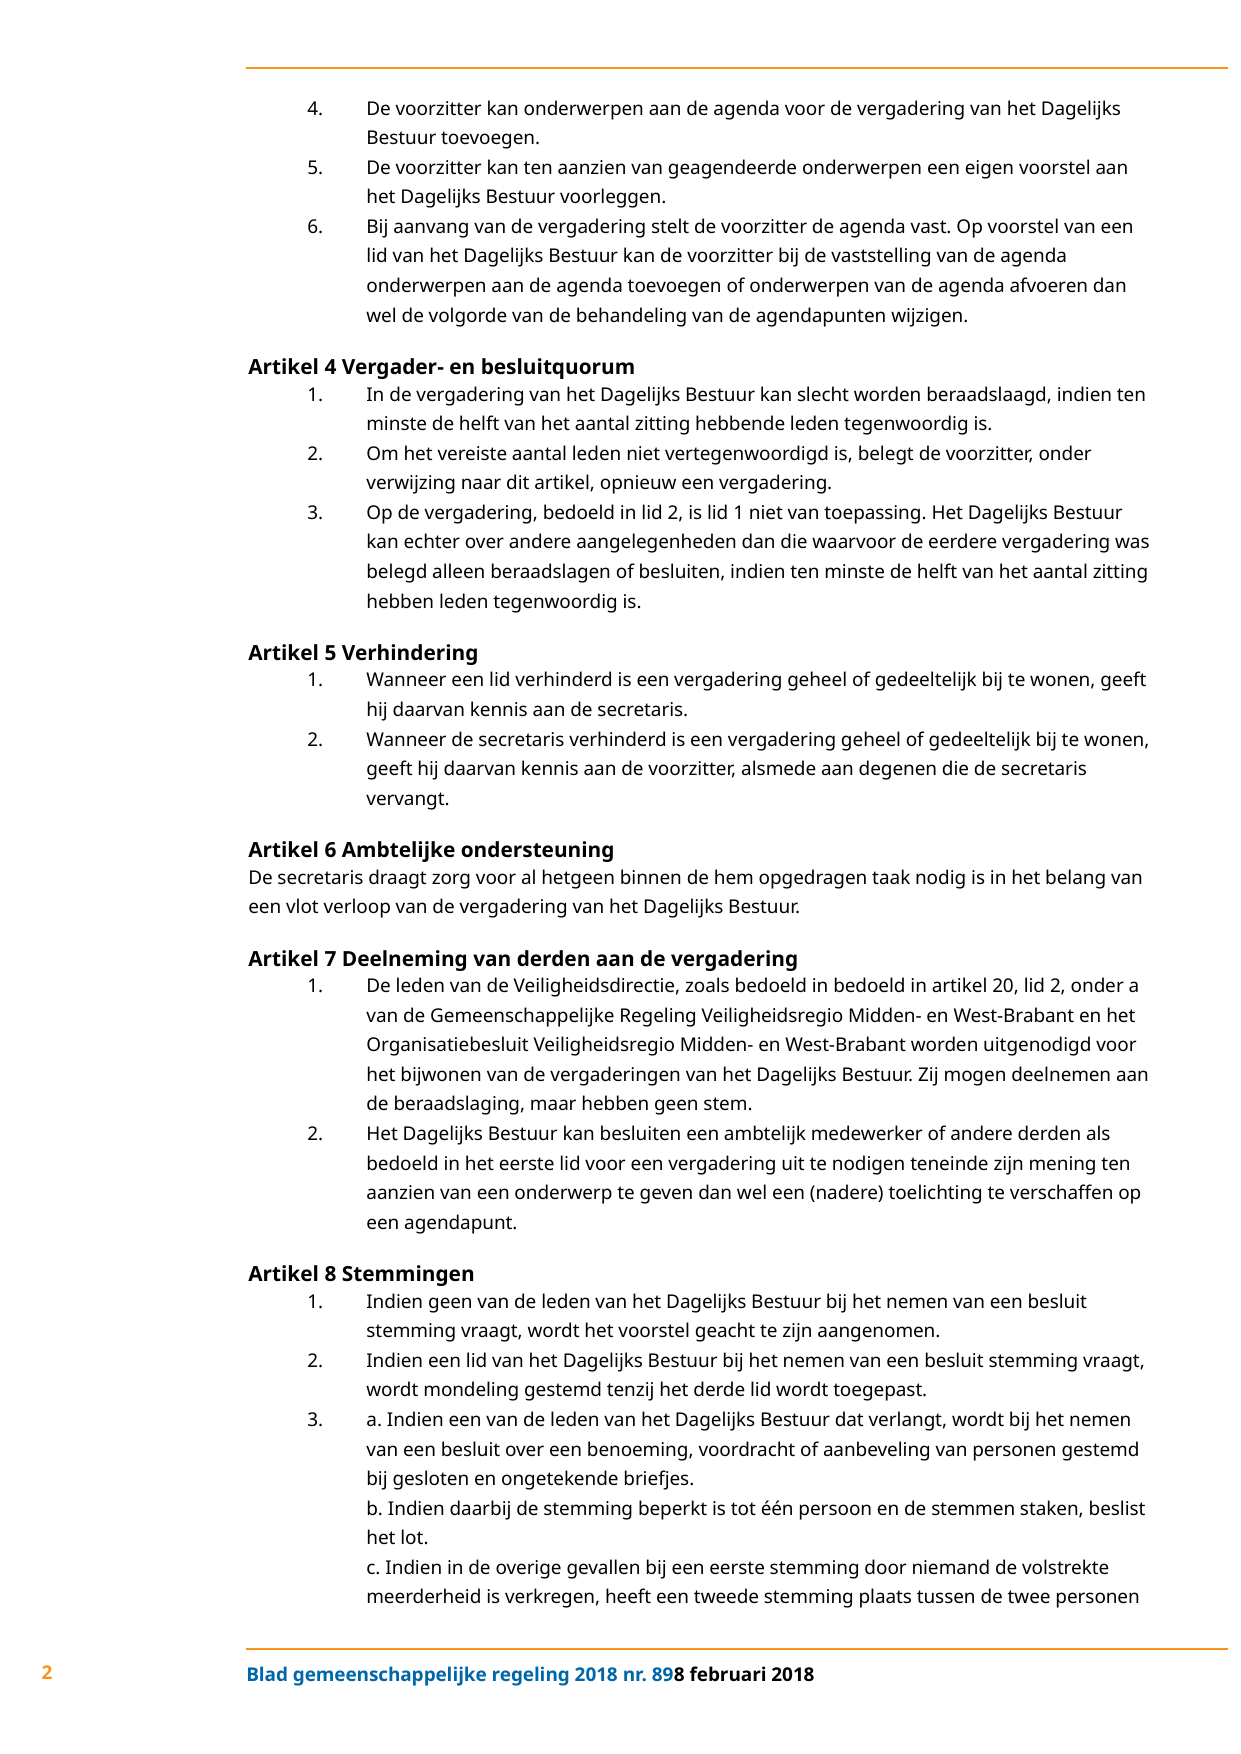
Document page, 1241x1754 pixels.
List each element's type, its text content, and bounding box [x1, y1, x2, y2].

text Artikel 7 Deelneming van derden aan de vergadering [248, 944, 1152, 972]
list a. Indien een van de leden van het Dagelijks Bestuur dat verlangt, wordt bij het nemen van een besluit over een benoeming, voordracht of aanbeveling van personen gestemd bij gesloten en ongetekende briefjes. [307, 1406, 1152, 1491]
picture [41, 47, 231, 172]
list Indien een lid van het Dagelijks Bestuur bij het nemen van een besluit stemming vraagt, wordt mondeling gestemd tenzij het derde lid wordt toegepast. [307, 1347, 1152, 1402]
list Wanneer de secretaris verhinderd is een vergadering geheel of gedeeltelijk bij te wonen, geeft hij daarvan kennis aan de voorzitter, alsmede aan degenen die de secretaris vervangt. [307, 726, 1152, 811]
text Artikel 4 Vergader- en besluitquorum [248, 352, 1152, 381]
text De secretaris draagt zorg voor al hetgeen binnen de hem opgedragen taak nodig is in het belang van een vlot verloop van de vergadering van het Dagelijks Bestuur. [248, 864, 1152, 919]
text Artikel 5 Verhindering [248, 638, 1152, 667]
list Bij aanvang van de vergadering stelt de voorzitter de agenda vast. Op voorstel van een lid van het Dagelijks Bestuur kan de voorzitter bij de vaststelling van de agenda onderwerpen aan de agenda toevoegen of onderwerpen van de agenda afvoeren dan wel de volgorde van de behandeling van de agendapunten wijzigen. [307, 213, 1152, 328]
list Wanneer een lid verhinderd is een vergadering geheel of gedeeltelijk bij te wonen, geeft hij daarvan kennis aan de secretaris. [307, 667, 1152, 722]
list c. Indien in de overige gevallen bij een eerste stemming door niemand de volstrekte meerderheid is verkregen, heeft een tweede stemming plaats tussen de twee personen [307, 1554, 1152, 1609]
text Artikel 8 Stemmingen [248, 1259, 1152, 1288]
list Indien geen van de leden van het Dagelijks Bestuur bij het nemen van een besluit stemming vraagt, wordt het voorstel geacht te zijn aangenomen. [307, 1288, 1152, 1343]
list In de vergadering van het Dagelijks Bestuur kan slecht worden beraadslaagd, indien ten minste de helft van het aantal zitting hebbende leden tegenwoordig is. [307, 381, 1152, 436]
text Artikel 6 Ambtelijke ondersteuning [248, 835, 1152, 864]
list De leden van de Veiligheidsdirectie, zoals bedoeld in bedoeld in artikel 20, lid 2, onder a van de Gemeenschappelijke Regeling Veiligheidsregio Midden- en West-Brabant en het Organisatiebesluit Veiligheidsregio Midden- en West-Brabant worden uitgenodigd voor het bijwonen van de vergaderingen van het Dagelijks Bestuur. Zij mogen deelnemen aan de beraadslaging, maar hebben geen stem. [307, 972, 1152, 1116]
list Het Dagelijks Bestuur kan besluiten een ambtelijk medewerker of andere derden als bedoeld in het eerste lid voor een vergadering uit te nodigen teneinde zijn mening ten aanzien van een onderwerp te geven dan wel een (nadere) toelichting te verschaffen op een agendapunt. [307, 1120, 1152, 1235]
list Om het vereiste aantal leden niet vertegenwoordigd is, belegt de voorzitter, onder verwijzing naar dit artikel, opnieuw een vergadering. [307, 440, 1152, 495]
list De voorzitter kan onderwerpen aan de agenda voor de vergadering van het Dagelijks Bestuur toevoegen. [307, 95, 1152, 150]
list b. Indien daarbij de stemming beperkt is tot één persoon en de stemmen staken, beslist het lot. [307, 1495, 1152, 1550]
list Op de vergadering, bedoeld in lid 2, is lid 1 niet van toepassing. Het Dagelijks Bestuur kan echter over andere aangelegenheden dan die waarvoor de eerdere vergadering was belegd alleen beraadslagen of besluiten, indien ten minste de helft van het aantal zitting hebben leden tegenwoordig is. [307, 499, 1152, 613]
list De voorzitter kan ten aanzien van geagendeerde onderwerpen een eigen voorstel aan het Dagelijks Bestuur voorleggen. [307, 154, 1152, 209]
